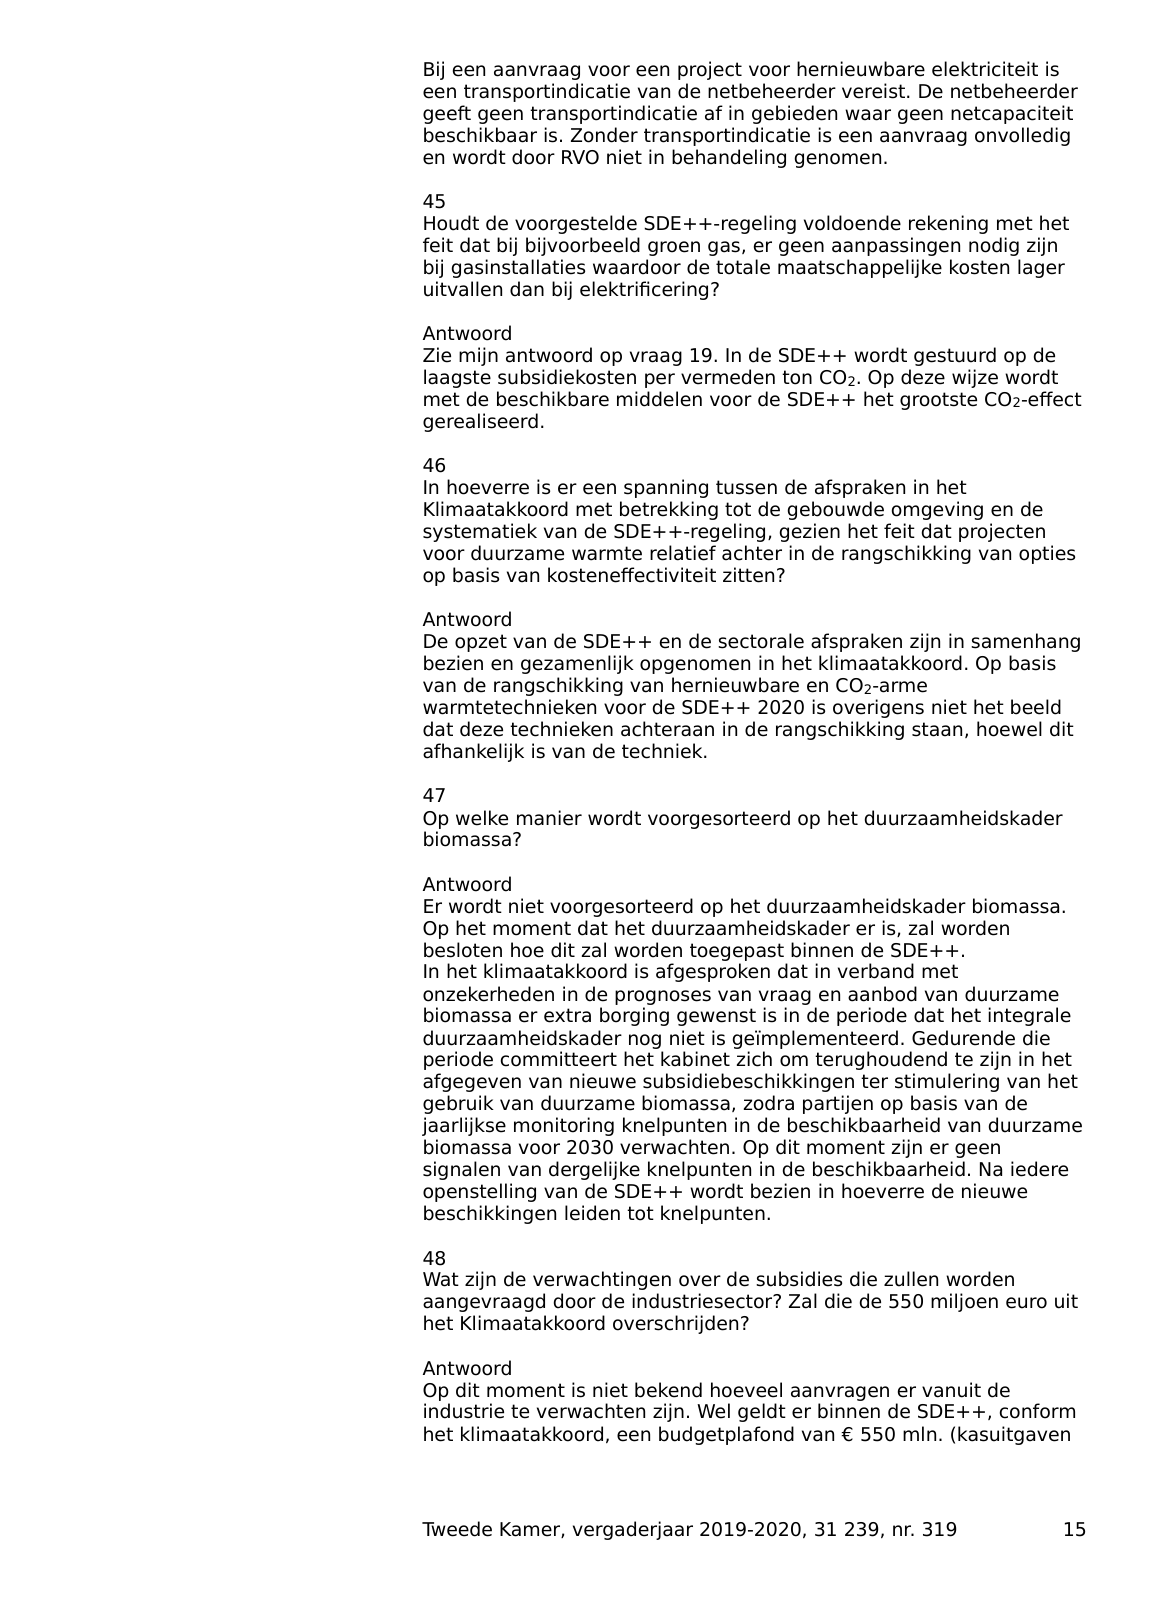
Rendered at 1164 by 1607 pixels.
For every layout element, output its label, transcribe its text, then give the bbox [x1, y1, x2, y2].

text Antwoord [422, 323, 1087, 345]
text Wat zijn de verwachtingen over de subsidies die zullen worden aangevraagd door de industriesector? Zal die de 550 miljoen euro uit het Klimaatakkoord overschrijden? [422, 1269, 1087, 1335]
text Er wordt niet voorgesorteerd op het duurzaamheidskader biomassa. Op het moment dat het duurzaamheidskader er is, zal worden besloten hoe dit zal worden toegepast binnen de SDE++. [422, 896, 1087, 961]
text In het klimaatakkoord is afgesproken dat in verband met onzekerheden in de prognoses van vraag en aanbod van duurzame biomassa er extra borging gewenst is in de periode dat het integrale duurzaamheidskader nog niet is geïmplementeerd. Gedurende die periode committeert het kabinet zich om terughoudend te zijn in het afgegeven van nieuwe subsidiebeschikkingen ter stimulering van het gebruik van duurzame biomassa, zodra partijen op basis van de jaarlijkse monitoring knelpunten in de beschikbaarheid van duurzame biomassa voor 2030 verwachten. Op dit moment zijn er geen signalen van dergelijke knelpunten in de beschikbaarheid. Na iedere openstelling van de SDE++ wordt bezien in hoeverre de nieuwe beschikkingen leiden tot knelpunten. [422, 961, 1087, 1225]
text Op dit moment is niet bekend hoeveel aanvragen er vanuit de industrie te verwachten zijn. Wel geldt er binnen de SDE++, conform het klimaatakkoord, een budgetplafond van € 550 mln. (kasuitgaven [422, 1379, 1087, 1445]
text Antwoord [422, 873, 1087, 896]
text Zie mijn antwoord op vraag 19. In de SDE++ wordt gestuurd op de laagste subsidiekosten per vermeden ton CO2. Op deze wijze wordt met de beschikbare middelen voor de SDE++ het grootste CO2-effect gerealiseerd. [422, 345, 1087, 433]
text 45 [422, 191, 1087, 213]
text Op welke manier wordt voorgesorteerd op het duurzaamheidskader biomassa? [422, 807, 1087, 851]
text Houdt de voorgestelde SDE++-regeling voldoende rekening met het feit dat bij bijvoorbeeld groen gas, er geen aanpassingen nodig zijn bij gasinstallaties waardoor de totale maatschappelijke kosten lager uitvallen dan bij elektrificering? [422, 213, 1087, 301]
text 46 [422, 455, 1087, 477]
text 48 [422, 1247, 1087, 1269]
text 47 [422, 785, 1087, 807]
text Bij een aanvraag voor een project voor hernieuwbare elektriciteit is een transportindicatie van de netbeheerder vereist. De netbeheerder geeft geen transportindicatie af in gebieden waar geen netcapaciteit beschikbaar is. Zonder transportindicatie is een aanvraag onvolledig en wordt door RVO niet in behandeling genomen. [422, 59, 1087, 169]
text Antwoord [422, 609, 1087, 631]
text In hoeverre is er een spanning tussen de afspraken in het Klimaatakkoord met betrekking tot de gebouwde omgeving en de systematiek van de SDE++-regeling, gezien het feit dat projecten voor duurzame warmte relatief achter in de rangschikking van opties op basis van kosteneffectiviteit zitten? [422, 477, 1087, 587]
text De opzet van de SDE++ en de sectorale afspraken zijn in samenhang bezien en gezamenlijk opgenomen in het klimaatakkoord. Op basis van de rangschikking van hernieuwbare en CO2-arme warmtetechnieken voor de SDE++ 2020 is overigens niet het beeld dat deze technieken achteraan in de rangschikking staan, hoewel dit afhankelijk is van de techniek. [422, 631, 1087, 763]
text Antwoord [422, 1357, 1087, 1379]
